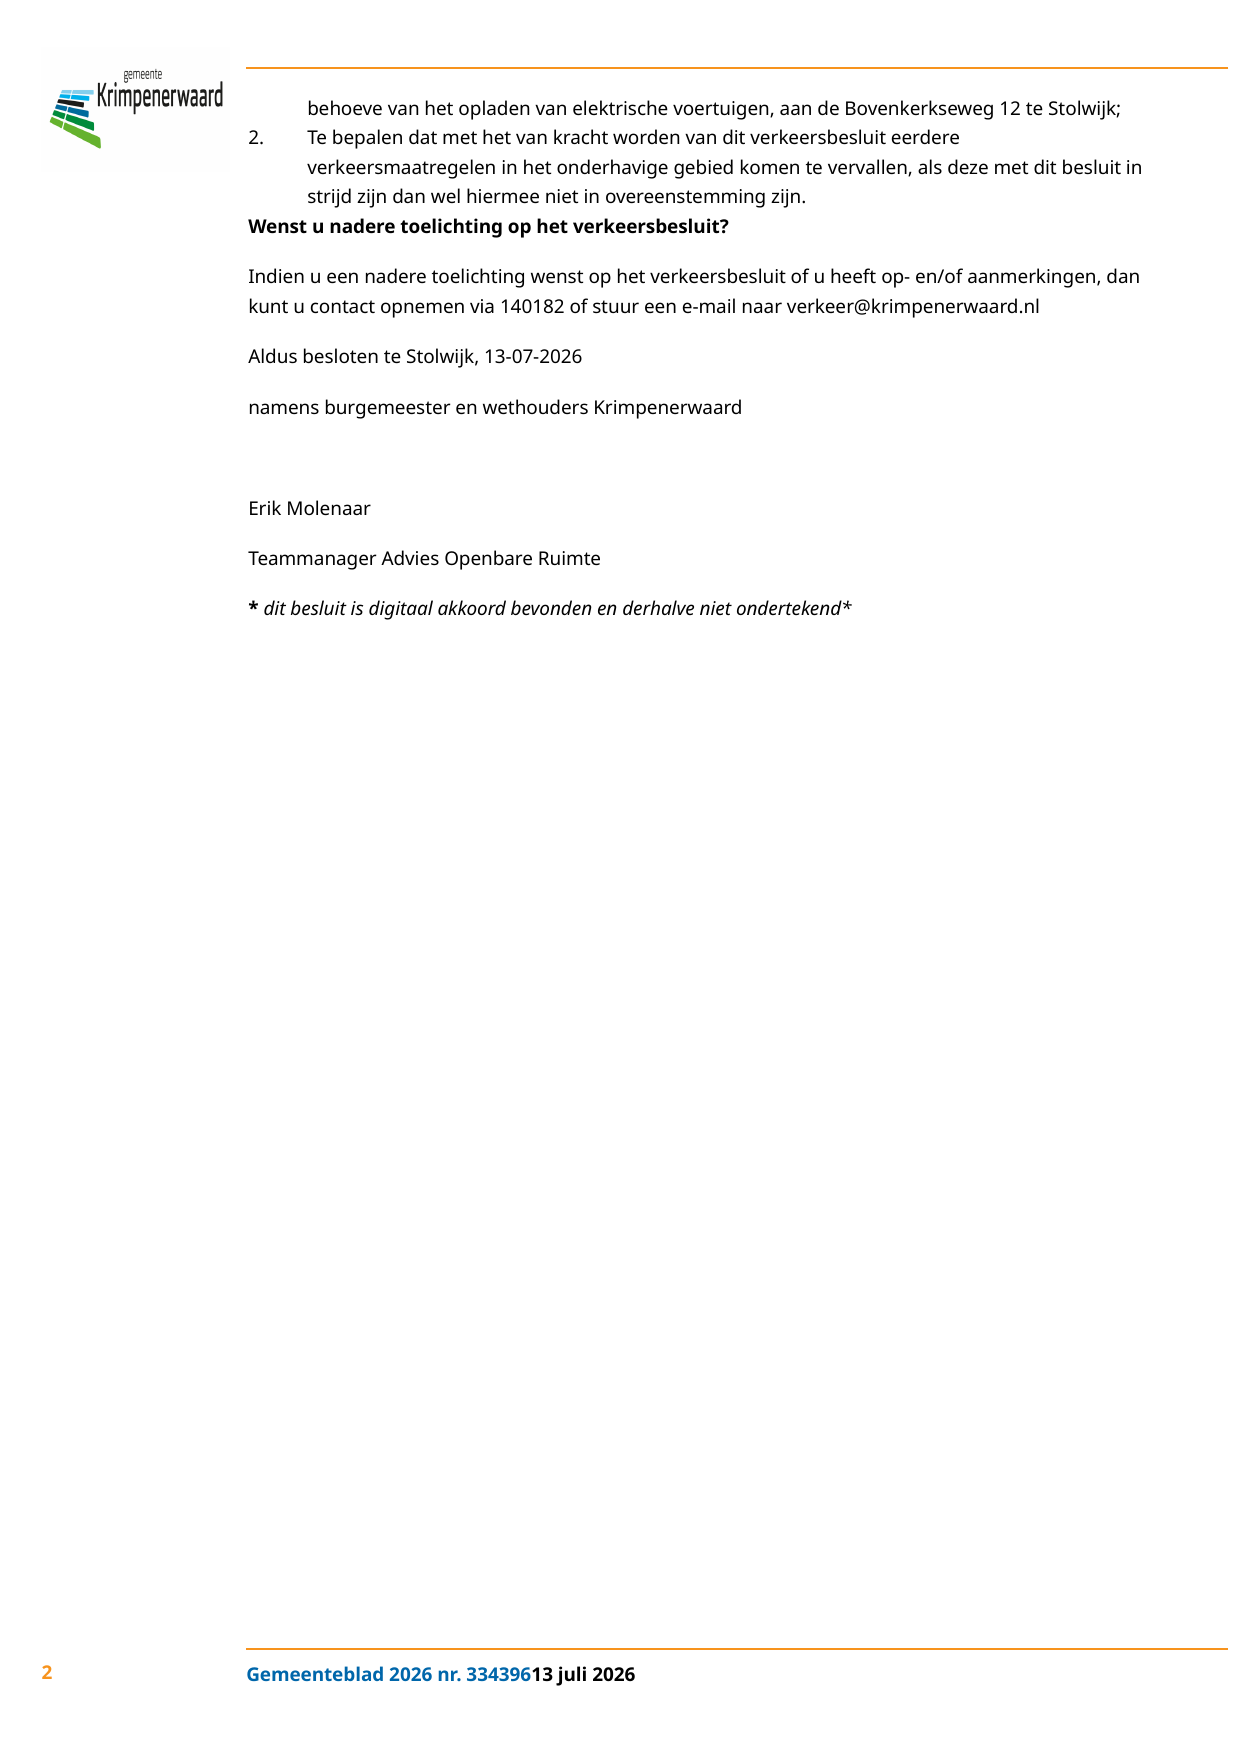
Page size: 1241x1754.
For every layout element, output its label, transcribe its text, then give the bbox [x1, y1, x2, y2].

list behoeve van het opladen van elektrische voertuigen, aan de Bovenkerkseweg 12 te Stolwijk; [248, 95, 1152, 121]
text * dit besluit is digitaal akkoord bevonden en derhalve niet ondertekend* [248, 596, 1152, 621]
text Erik Molenaar [248, 495, 1152, 521]
text namens burgemeester en wethouders Krimpenerwaard [248, 394, 1152, 420]
text Aldus besloten te Stolwijk, 13-07-2026 [248, 343, 1152, 369]
list Te bepalen dat met het van kracht worden van dit verkeersbesluit eerdere verkeersmaatregelen in het onderhavige gebied komen te vervallen, als deze met dit besluit in strijd zijn dan wel hiermee niet in overeenstemming zijn. [248, 124, 1152, 209]
text Teammanager Advies Openbare Ruimte [248, 545, 1152, 571]
picture [41, 47, 231, 172]
text Wenst u nadere toelichting op het verkeersbesluit? [248, 213, 1152, 239]
text Indien u een nadere toelichting wenst op het verkeersbesluit of u heeft op- en/of aanmerkingen, dan kunt u contact opnemen via 140182 of stuur een e-mail naar verkeer@krimpenerwaard.nl [248, 263, 1152, 319]
